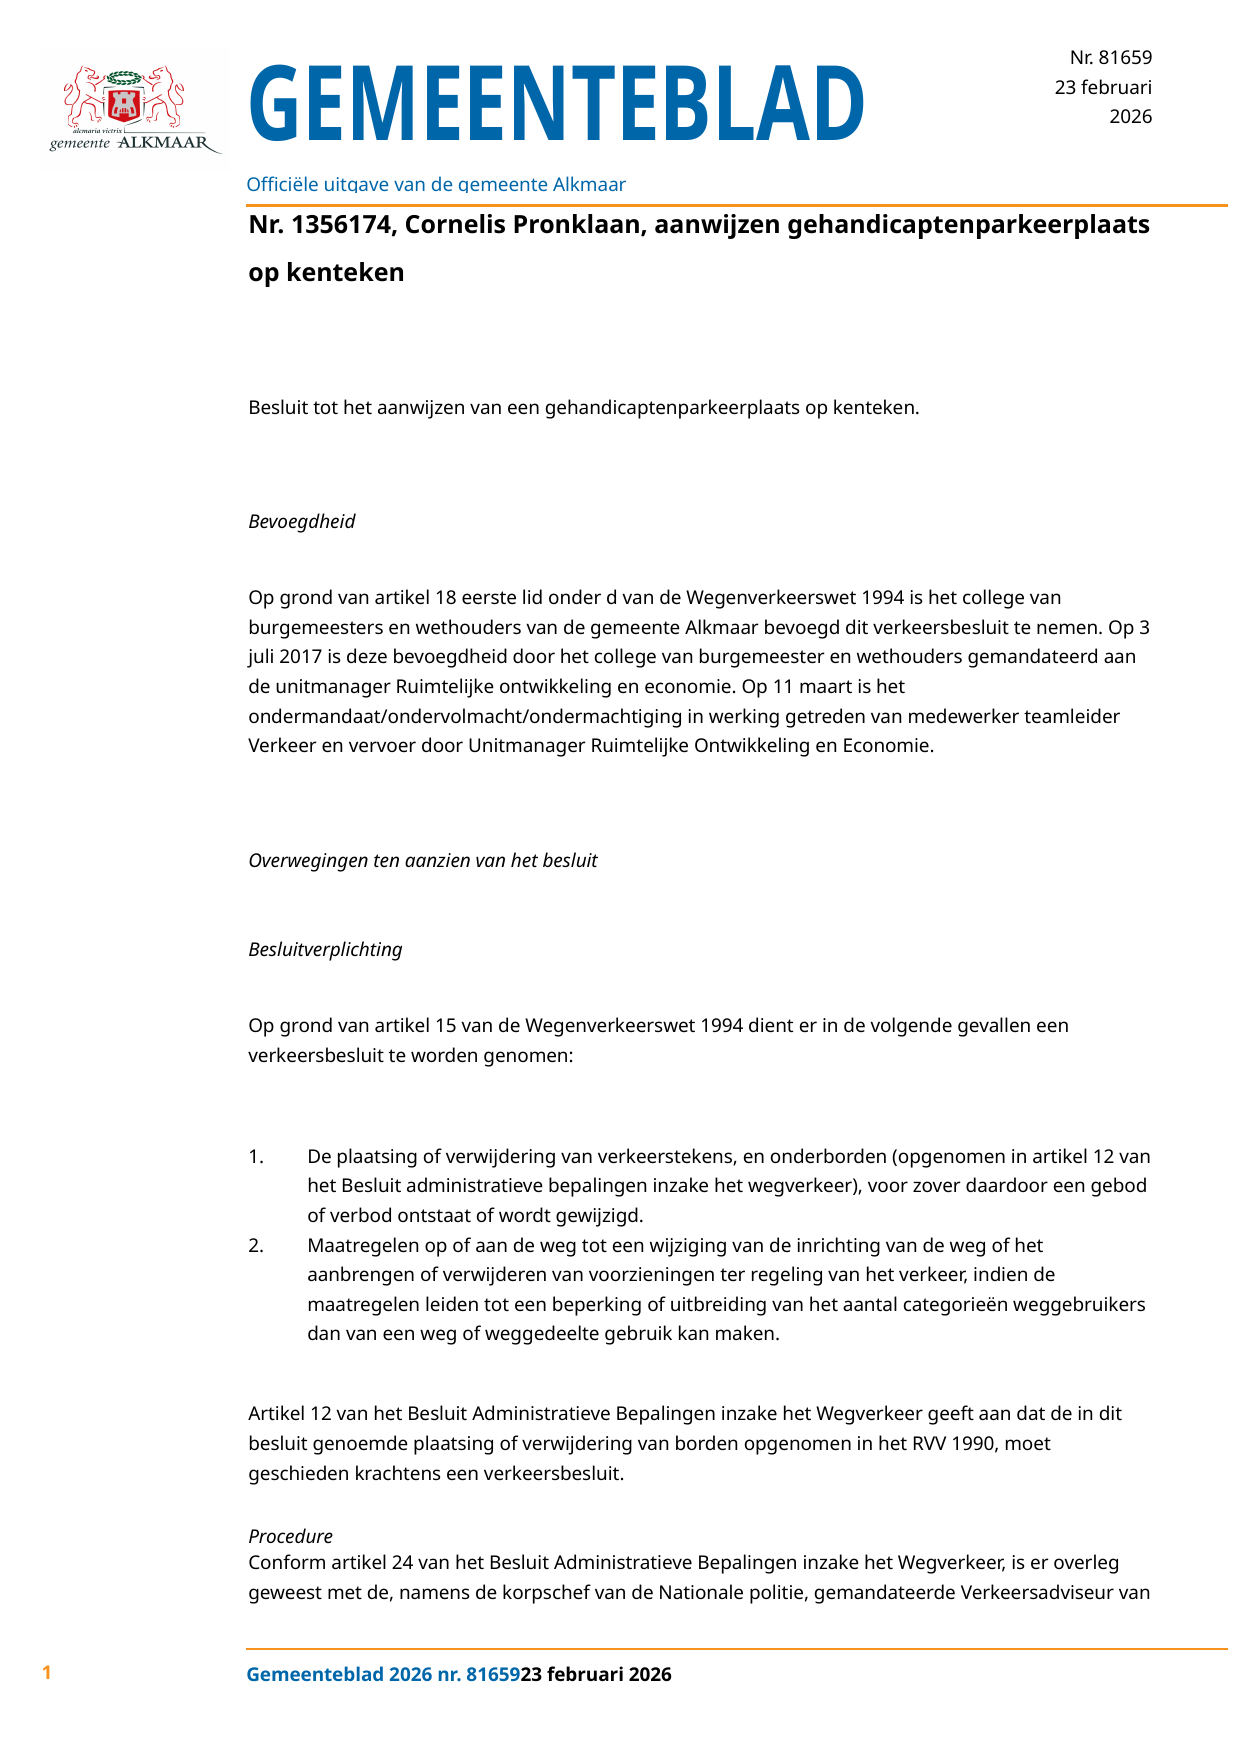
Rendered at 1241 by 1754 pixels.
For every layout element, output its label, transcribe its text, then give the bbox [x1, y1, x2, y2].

text Op grond van artikel 15 van de Wegenverkeerswet 1994 dient er in de volgende gevallen een verkeersbesluit te worden genomen: [248, 1013, 1152, 1068]
text Op grond van artikel 18 eerste lid onder d van de Wegenverkeerswet 1994 is het college van burgemeesters en wethouders van de gemeente Alkmaar bevoegd dit verkeersbesluit te nemen. Op 3 juli 2017 is deze bevoegdheid door het college van burgemeester en wethouders gemandateerd aan de unitmanager Ruimtelijke ontwikkeling en economie. Op 11 maart is het ondermandaat/ondervolmacht/ondermachtiging in werking getreden van medewerker teamleider Verkeer en vervoer door Unitmanager Ruimtelijke Ontwikkeling en Economie. [248, 584, 1152, 758]
text Bevoegdheid [248, 508, 1152, 534]
list De plaatsing of verwijdering van verkeerstekens, en onderborden (opgenomen in artikel 12 van het Besluit administratieve bepalingen inzake het wegverkeer), voor zover daardoor een gebod of verbod ontstaat of wordt gewijzigd. [248, 1143, 1152, 1228]
text Besluitverplichting [248, 937, 1152, 962]
text Besluit tot het aanwijzen van een gehandicaptenparkeerplaats op kenteken. [248, 394, 1152, 420]
text Overwegingen ten aanzien van het besluit [248, 847, 1152, 873]
text Conform artikel 24 van het Besluit Administratieve Bepalingen inzake het Wegverkeer, is er overleg geweest met de, namens de korpschef van de Nationale politie, gemandateerde Verkeersadviseur van [248, 1549, 1152, 1605]
text Nr. 1356174, Cornelis Pronklaan, aanwijzen gehandicaptenparkeerplaats op kenteken [248, 207, 1152, 288]
list Maatregelen op of aan de weg tot een wijziging van de inrichting van de weg of het aanbrengen of verwijderen van voorzieningen ter regeling van het verkeer, indien de maatregelen leiden tot een beperking of uitbreiding van het aantal categorieën weggebruikers dan van een weg of weggedeelte gebruik kan maken. [248, 1232, 1152, 1346]
picture [41, 47, 231, 172]
text Procedure [248, 1524, 1152, 1549]
text Artikel 12 van het Besluit Administratieve Bepalingen inzake het Wegverkeer geeft aan dat de in dit besluit genoemde plaatsing of verwijdering van borden opgenomen in het RVV 1990, moet geschieden krachtens een verkeersbesluit. [248, 1401, 1152, 1486]
